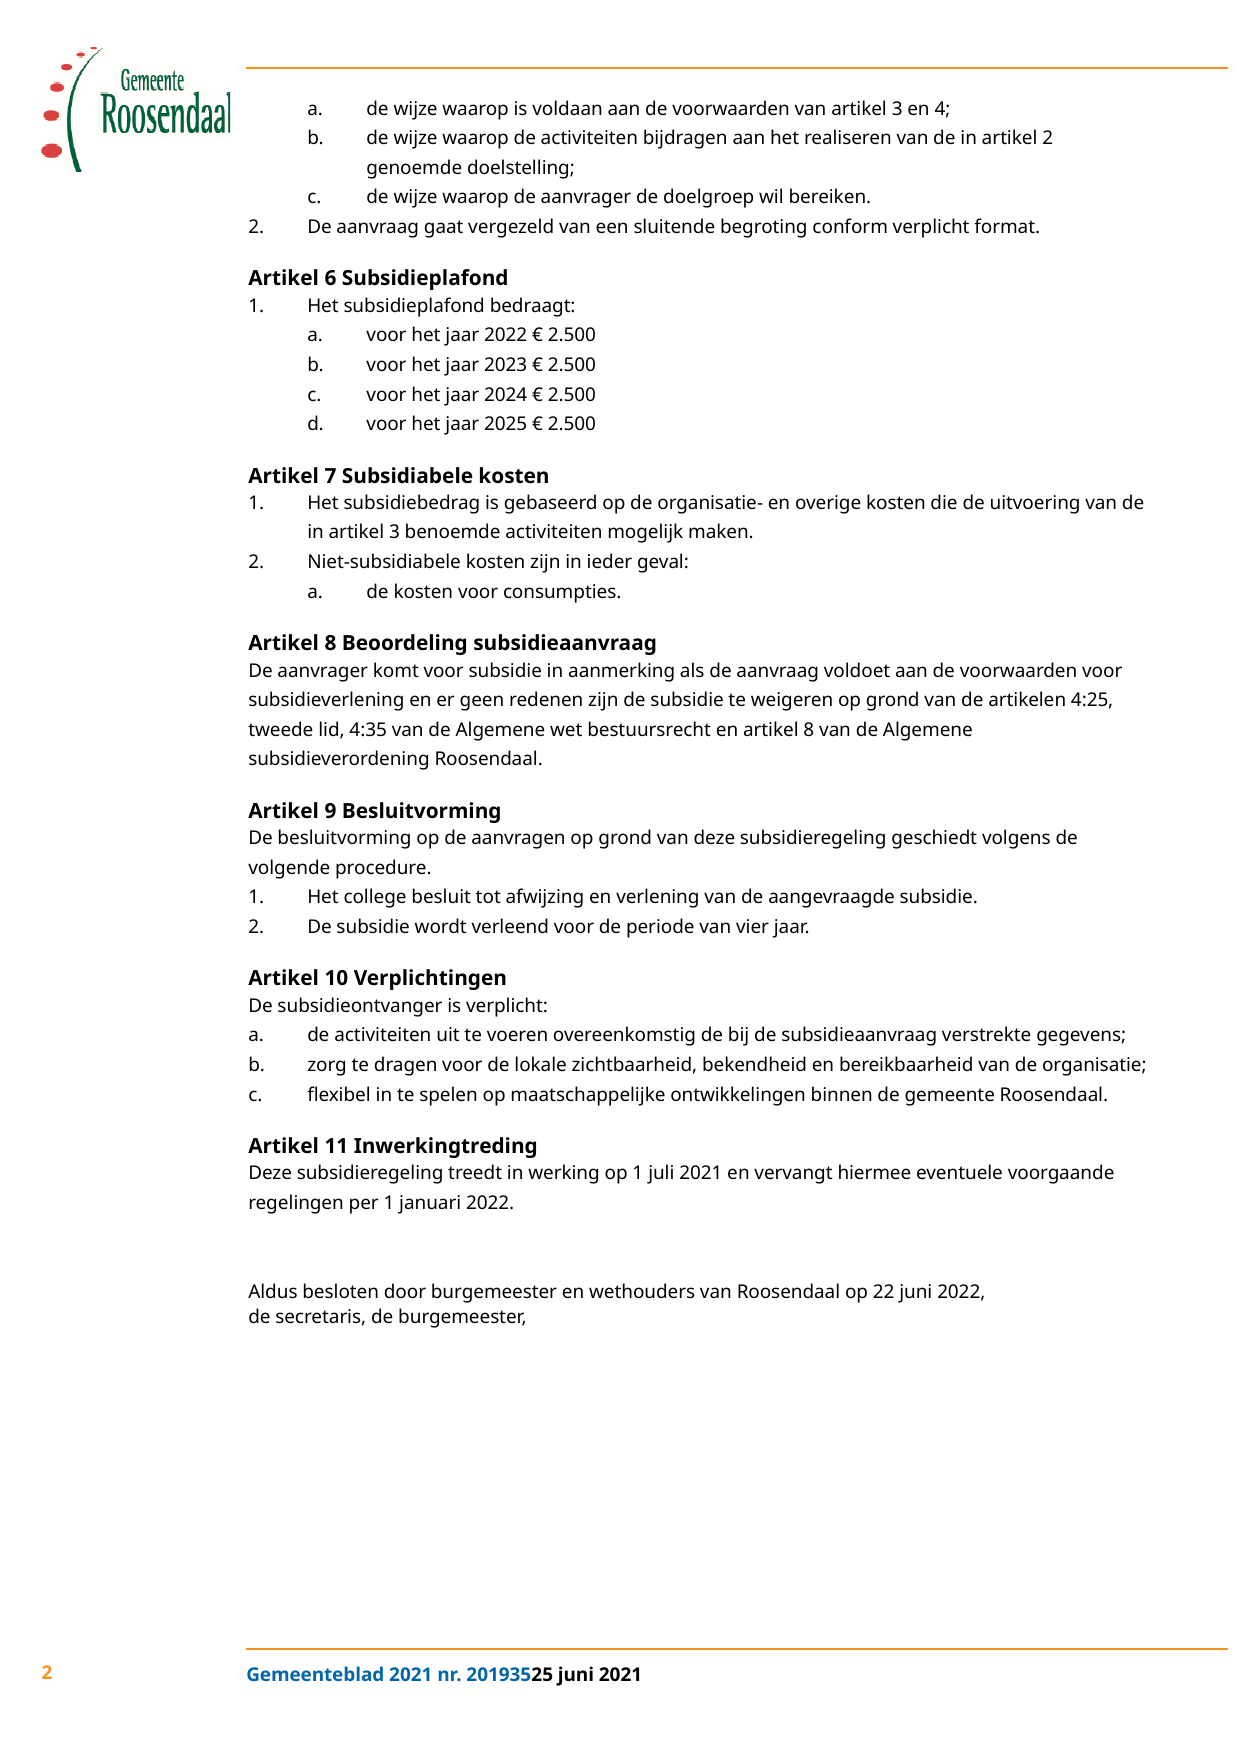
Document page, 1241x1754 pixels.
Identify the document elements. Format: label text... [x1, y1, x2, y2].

text Aldus besloten door burgemeester en wethouders van Roosendaal op 22 juni 2022, [248, 1278, 1152, 1304]
text Artikel 6 Subsidieplafond [248, 263, 1152, 292]
list Het subsidiebedrag is gebaseerd op de organisatie- en overige kosten die de uitvoering van de in artikel 3 benoemde activiteiten mogelijk maken. [248, 489, 1152, 544]
list flexibel in te spelen op maatschappelijke ontwikkelingen binnen de gemeente Roosendaal. [248, 1081, 1152, 1106]
list voor het jaar 2025 € 2.500 [307, 410, 1152, 436]
text Artikel 11 Inwerkingtreding [248, 1131, 1152, 1159]
text Artikel 7 Subsidiabele kosten [248, 461, 1152, 489]
list de wijze waarop de aanvrager de doelgroep wil bereiken. [307, 183, 1152, 209]
list De subsidie wordt verleend voor de periode van vier jaar. [248, 913, 1152, 939]
list de wijze waarop is voldaan aan de voorwaarden van artikel 3 en 4; [307, 95, 1152, 121]
list de activiteiten uit te voeren overeenkomstig de bij de subsidieaanvraag verstrekte gegevens; [248, 1022, 1152, 1047]
list voor het jaar 2023 € 2.500 [307, 351, 1152, 377]
text Deze subsidieregeling treedt in werking op 1 juli 2021 en vervangt hiermee eventuele voorgaande regelingen per 1 januari 2022. [248, 1159, 1152, 1215]
list voor het jaar 2024 € 2.500 [307, 381, 1152, 406]
text Artikel 8 Beoordeling subsidieaanvraag [248, 628, 1152, 657]
text Artikel 10 Verplichtingen [248, 963, 1152, 992]
list De aanvraag gaat vergezeld van een sluitende begroting conform verplicht format. [248, 213, 1152, 239]
list zorg te dragen voor de lokale zichtbaarheid, bekendheid en bereikbaarheid van de organisatie; [248, 1051, 1152, 1077]
list Het college besluit tot afwijzing en verlening van de aangevraagde subsidie. [248, 883, 1152, 909]
text De aanvrager komt voor subsidie in aanmerking als de aanvraag voldoet aan de voorwaarden voor subsidieverlening en er geen redenen zijn de subsidie te weigeren op grond van de artikelen 4:25, tweede lid, 4:35 van de Algemene wet bestuursrecht en artikel 8 van de Algemene subsidieverordening Roosendaal. [248, 657, 1152, 771]
list de wijze waarop de activiteiten bijdragen aan het realiseren van de in artikel 2 genoemde doelstelling; [307, 124, 1152, 180]
list Het subsidieplafond bedraagt: [248, 292, 1152, 318]
text de secretaris, de burgemeester, [248, 1304, 1152, 1329]
text De subsidieontvanger is verplicht: [248, 992, 1152, 1018]
list Niet-subsidiabele kosten zijn in ieder geval: [248, 548, 1152, 574]
list voor het jaar 2022 € 2.500 [307, 322, 1152, 347]
text Artikel 9 Besluitvorming [248, 796, 1152, 824]
picture [41, 47, 231, 172]
list de kosten voor consumpties. [307, 578, 1152, 604]
text De besluitvorming op de aanvragen op grond van deze subsidieregeling geschiedt volgens de volgende procedure. [248, 824, 1152, 880]
